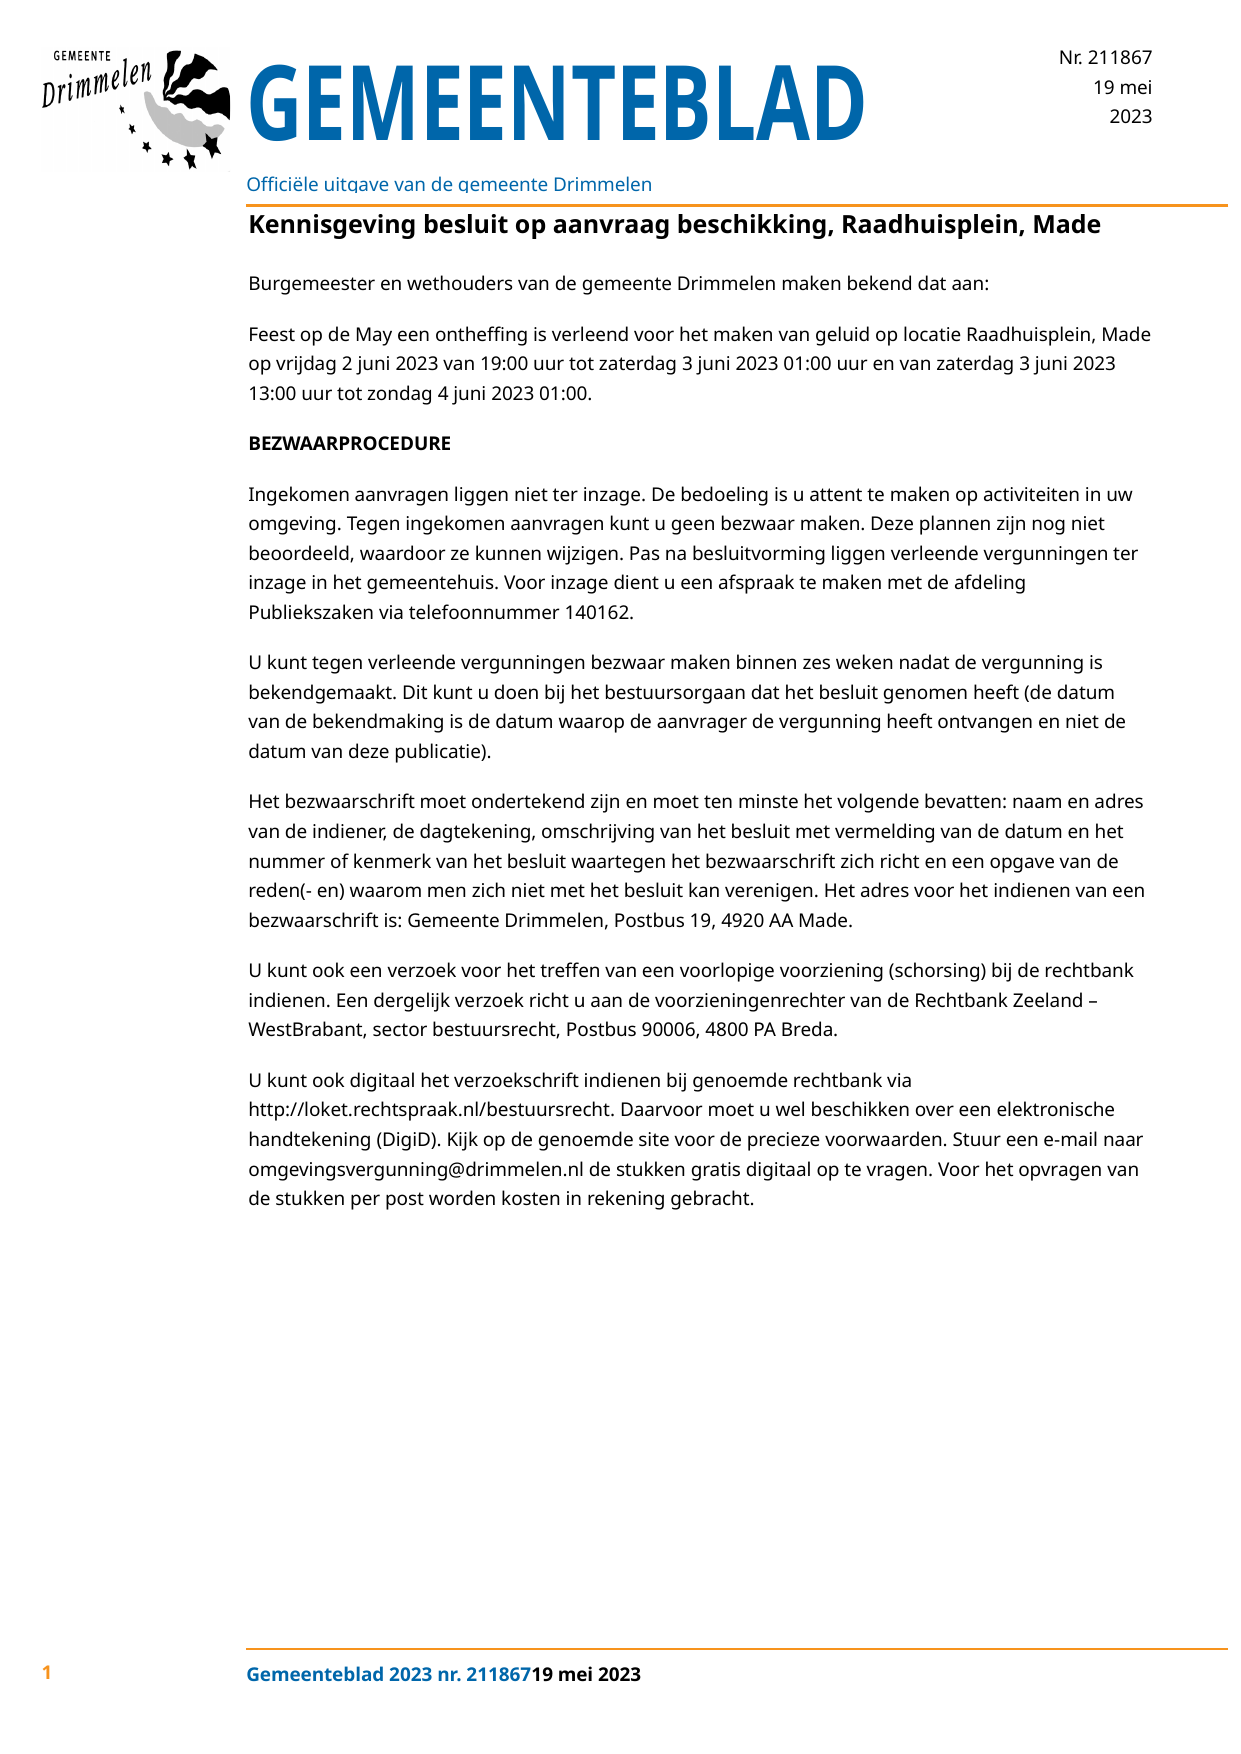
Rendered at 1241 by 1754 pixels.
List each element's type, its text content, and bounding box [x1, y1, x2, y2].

text U kunt ook digitaal het verzoekschrift indienen bij genoemde rechtbank via http://loket.rechtspraak.nl/bestuursrecht. Daarvoor moet u wel beschikken over een elektronische handtekening (DigiD). Kijk op de genoemde site voor de precieze voorwaarden. Stuur een e-mail naar omgevingsvergunning@drimmelen.nl de stukken gratis digitaal op te vragen. Voor het opvragen van de stukken per post worden kosten in rekening gebracht. [248, 1067, 1152, 1211]
text BEZWAARPROCEDURE [248, 430, 1152, 456]
picture [41, 47, 231, 172]
text Kennisgeving besluit op aanvraag beschikking, Raadhuisplein, Made [248, 207, 1152, 241]
text Het bezwaarschrift moet ondertekend zijn en moet ten minste het volgende bevatten: naam en adres van de indiener, de dagtekening, omschrijving van het besluit met vermelding van de datum en het nummer of kenmerk van het besluit waartegen het bezwaarschrift zich richt en een opgave van de reden(- en) waarom men zich niet met het besluit kan verenigen. Het adres voor het indienen van een bezwaarschrift is: Gemeente Drimmelen, Postbus 19, 4920 AA Made. [248, 789, 1152, 933]
text Burgemeester en wethouders van de gemeente Drimmelen maken bekend dat aan: [248, 270, 1152, 296]
text Feest op de May een ontheffing is verleend voor het maken van geluid op locatie Raadhuisplein, Made op vrijdag 2 juni 2023 van 19:00 uur tot zaterdag 3 juni 2023 01:00 uur en van zaterdag 3 juni 2023 13:00 uur tot zondag 4 juni 2023 01:00. [248, 321, 1152, 406]
text U kunt tegen verleende vergunningen bezwaar maken binnen zes weken nadat de vergunning is bekendgemaakt. Dit kunt u doen bij het bestuursorgaan dat het besluit genomen heeft (de datum van de bekendmaking is de datum waarop de aanvrager de vergunning heeft ontvangen en niet de datum van deze publicatie). [248, 649, 1152, 764]
text Ingekomen aanvragen liggen niet ter inzage. De bedoeling is u attent te maken op activiteiten in uw omgeving. Tegen ingekomen aanvragen kunt u geen bezwaar maken. Deze plannen zijn nog niet beoordeeld, waardoor ze kunnen wijzigen. Pas na besluitvorming liggen verleende vergunningen ter inzage in het gemeentehuis. Voor inzage dient u een afspraak te maken met de afdeling Publiekszaken via telefoonnummer 140162. [248, 481, 1152, 625]
text U kunt ook een verzoek voor het treffen van een voorlopige voorziening (schorsing) bij de rechtbank indienen. Een dergelijk verzoek richt u aan de voorzieningenrechter van de Rechtbank Zeeland – WestBrabant, sector bestuursrecht, Postbus 90006, 4800 PA Breda. [248, 957, 1152, 1042]
